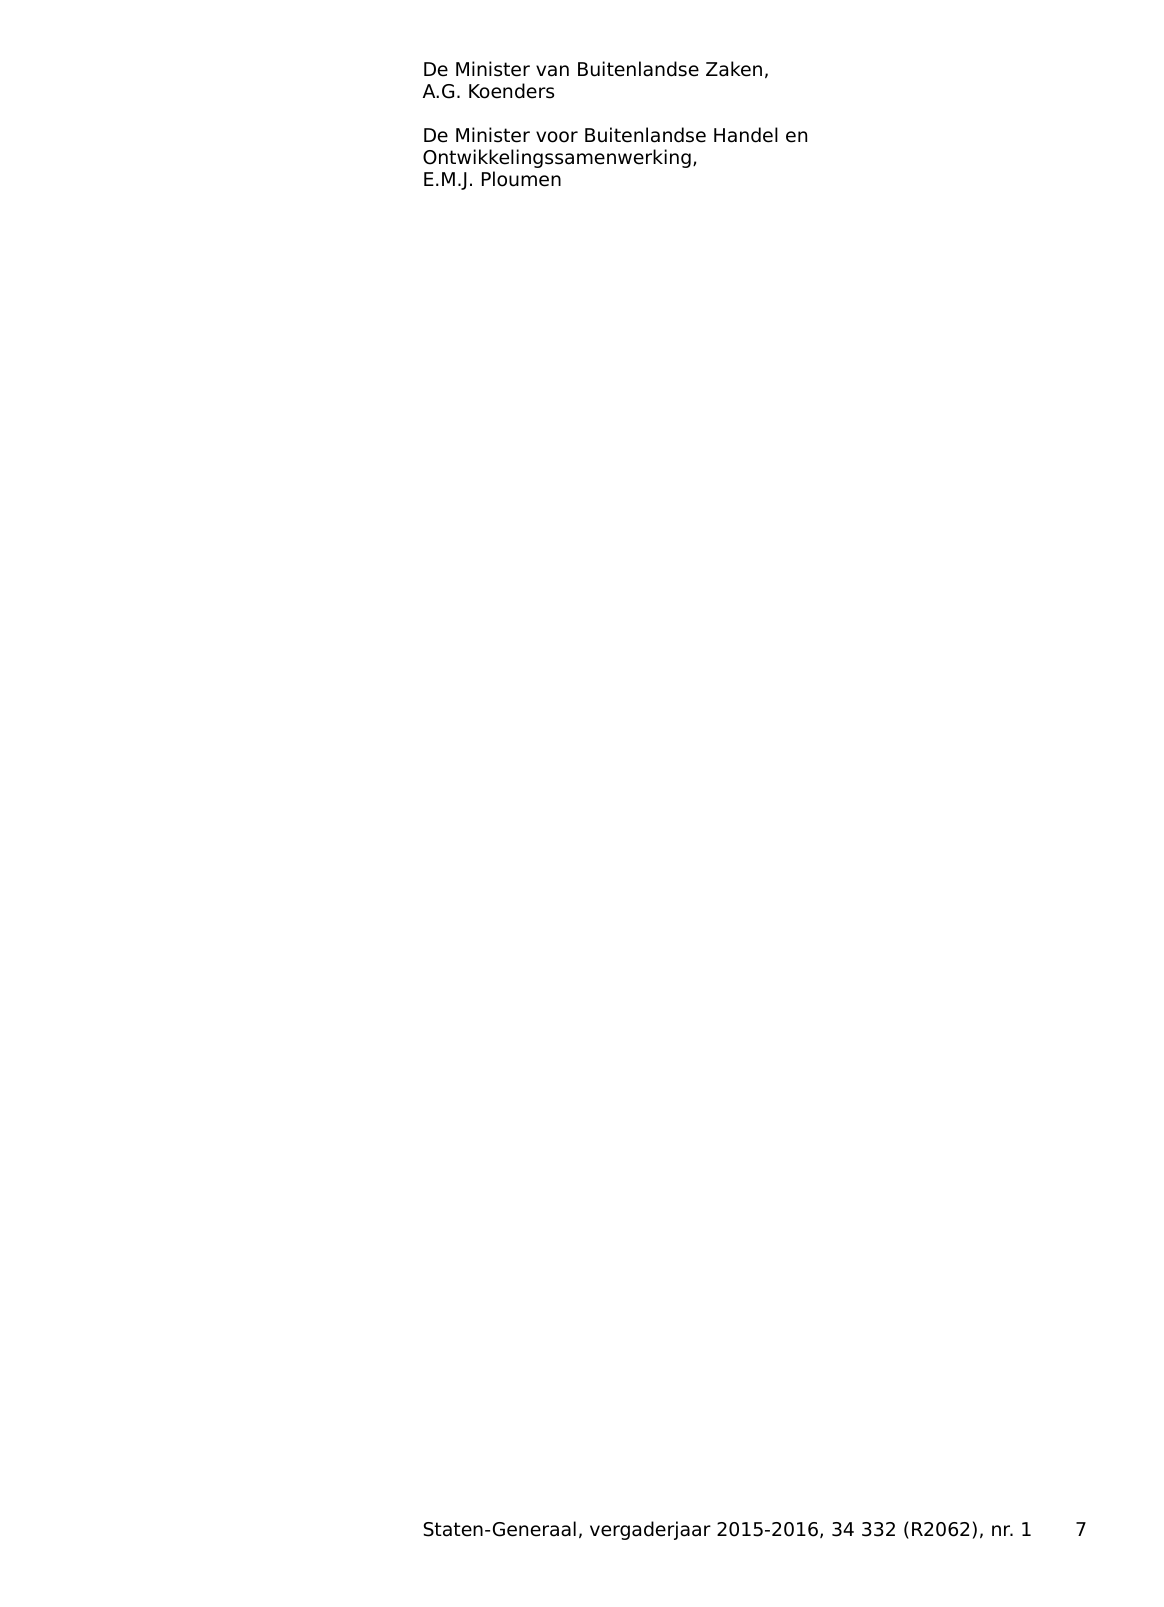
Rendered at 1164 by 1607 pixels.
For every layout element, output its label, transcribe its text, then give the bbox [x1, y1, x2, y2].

text De Minister van Buitenlandse Zaken, A.G. Koenders [422, 59, 1087, 103]
text De Minister voor Buitenlandse Handel en Ontwikkelingssamenwerking, E.M.J. Ploumen [422, 125, 1087, 191]
